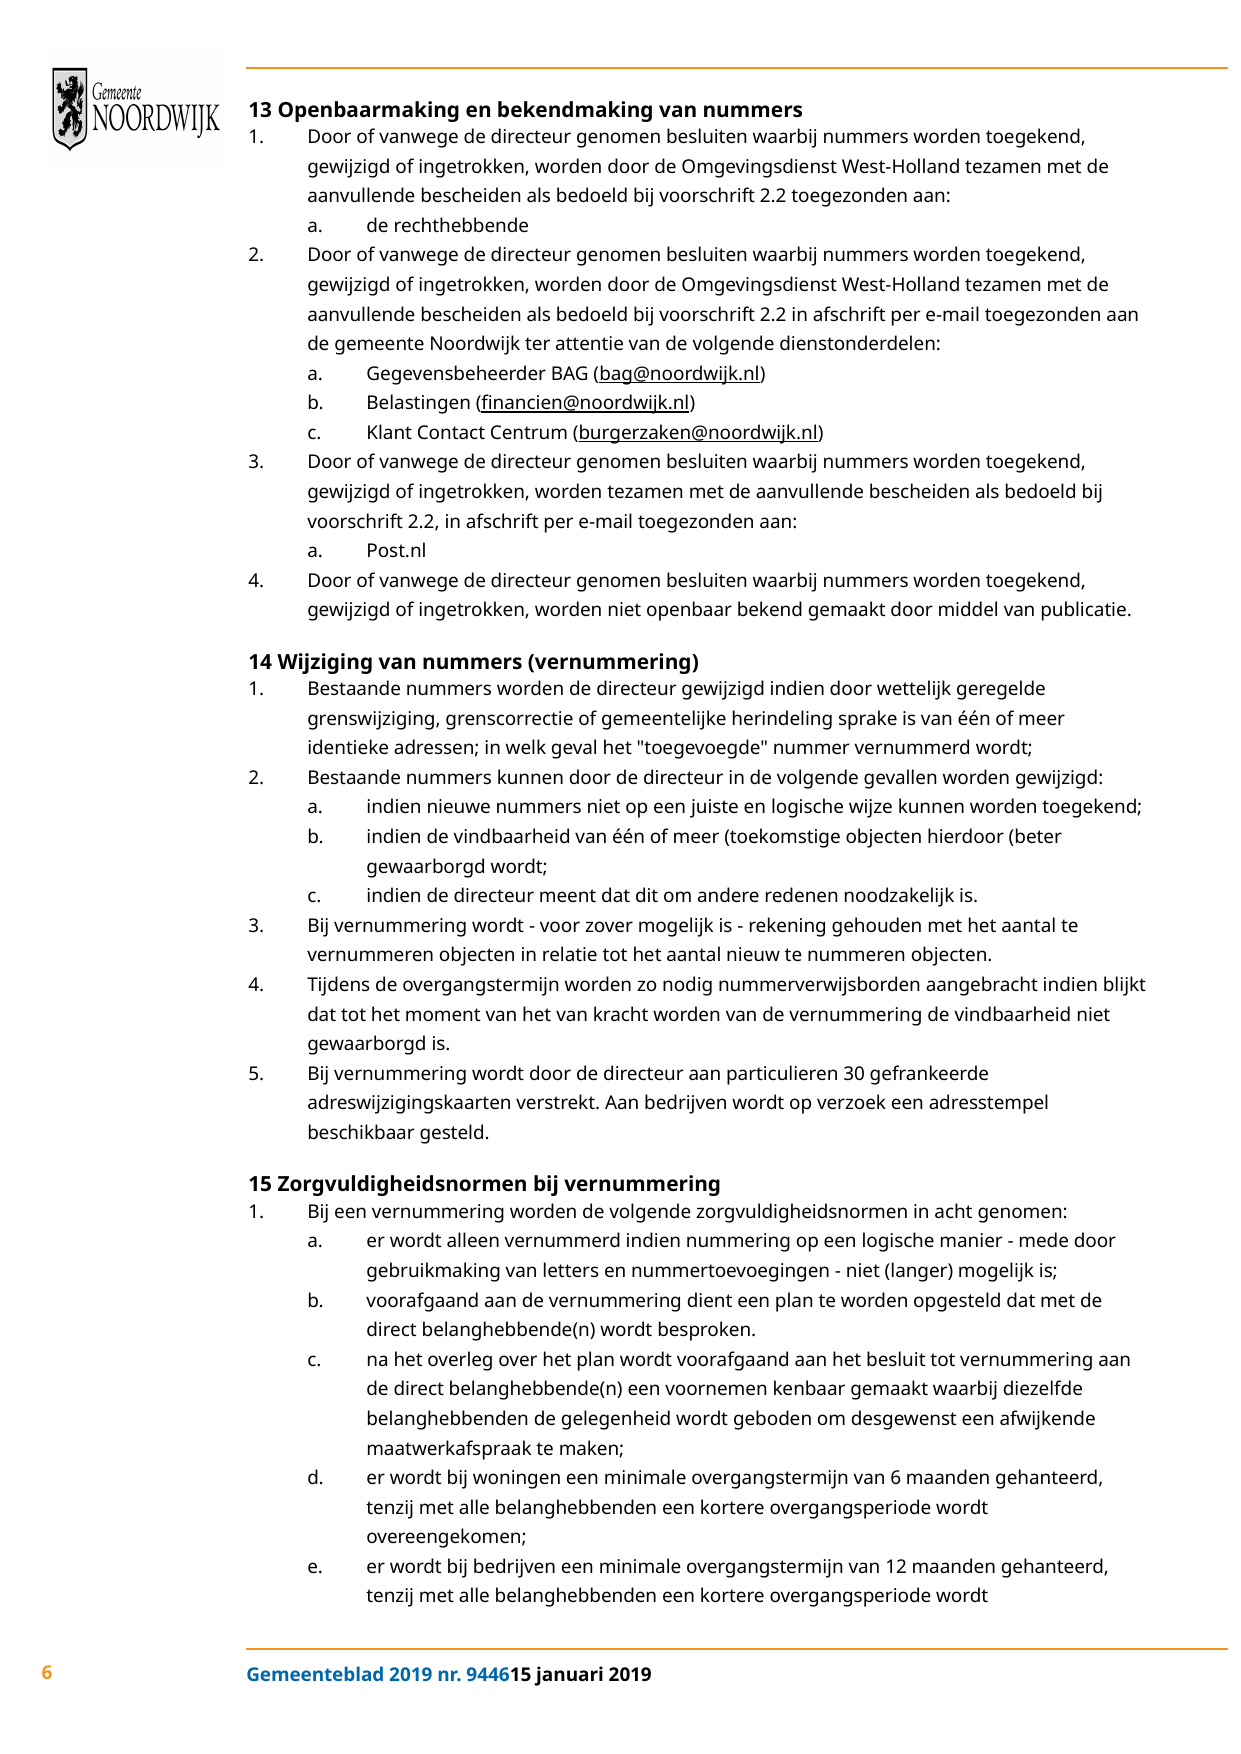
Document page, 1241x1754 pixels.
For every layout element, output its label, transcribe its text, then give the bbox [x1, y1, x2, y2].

text 13 Openbaarmaking en bekendmaking van nummers [248, 95, 1152, 123]
list indien de directeur meent dat dit om andere redenen noodzakelijk is. [307, 882, 1152, 908]
list Post.nl [307, 537, 1152, 563]
list Door of vanwege de directeur genomen besluiten waarbij nummers worden toegekend, gewijzigd of ingetrokken, worden niet openbaar bekend gemaakt door middel van publicatie. [248, 567, 1152, 622]
text 15 Zorgvuldigheidsnormen bij vernummering [248, 1169, 1152, 1198]
list er wordt bij woningen een minimale overgangstermijn van 6 maanden gehanteerd, tenzij met alle belanghebbenden een kortere overgangsperiode wordt overeengekomen; [307, 1464, 1152, 1549]
list er wordt bij bedrijven een minimale overgangstermijn van 12 maanden gehanteerd, tenzij met alle belanghebbenden een kortere overgangsperiode wordt [307, 1553, 1152, 1608]
list er wordt alleen vernummerd indien nummering op een logische manier - mede door gebruikmaking van letters en nummertoevoegingen - niet (langer) mogelijk is; [307, 1228, 1152, 1283]
list Door of vanwege de directeur genomen besluiten waarbij nummers worden toegekend, gewijzigd of ingetrokken, worden door de Omgevingsdienst West-Holland tezamen met de aanvullende bescheiden als bedoeld bij voorschrift 2.2 toegezonden aan: [248, 123, 1152, 208]
list Door of vanwege de directeur genomen besluiten waarbij nummers worden toegekend, gewijzigd of ingetrokken, worden tezamen met de aanvullende bescheiden als bedoeld bij voorschrift 2.2, in afschrift per e-mail toegezonden aan: [248, 449, 1152, 533]
picture [41, 47, 231, 172]
list Bij een vernummering worden de volgende zorgvuldigheidsnormen in acht genomen: [248, 1198, 1152, 1224]
list de rechthebbende [307, 212, 1152, 238]
list Belastingen (financien@noordwijk.nl) [307, 389, 1152, 415]
list Door of vanwege de directeur genomen besluiten waarbij nummers worden toegekend, gewijzigd of ingetrokken, worden door de Omgevingsdienst West-Holland tezamen met de aanvullende bescheiden als bedoeld bij voorschrift 2.2 in afschrift per e-mail toegezonden aan de gemeente Noordwijk ter attentie van de volgende dienstonderdelen: [248, 242, 1152, 356]
list Tijdens de overgangstermijn worden zo nodig nummerverwijsborden aangebracht indien blijkt dat tot het moment van het van kracht worden van de vernummering de vindbaarheid niet gewaarborgd is. [248, 971, 1152, 1056]
list voorafgaand aan de vernummering dient een plan te worden opgesteld dat met de direct belanghebbende(n) wordt besproken. [307, 1287, 1152, 1342]
list Bestaande nummers worden de directeur gewijzigd indien door wettelijk geregelde grenswijziging, grenscorrectie of gemeentelijke herindeling sprake is van één of meer identieke adressen; in welk geval het "toegevoegde" nummer vernummerd wordt; [248, 675, 1152, 760]
list Gegevensbeheerder BAG (bag@noordwijk.nl) [307, 360, 1152, 386]
text 14 Wijziging van nummers (vernummering) [248, 647, 1152, 675]
list indien de vindbaarheid van één of meer (toekomstige objecten hierdoor (beter gewaarborgd wordt; [307, 823, 1152, 879]
list Bestaande nummers kunnen door de directeur in de volgende gevallen worden gewijzigd: [248, 764, 1152, 790]
list indien nieuwe nummers niet op een juiste en logische wijze kunnen worden toegekend; [307, 794, 1152, 819]
list Klant Contact Centrum (burgerzaken@noordwijk.nl) [307, 419, 1152, 445]
list Bij vernummering wordt - voor zover mogelijk is - rekening gehouden met het aantal te vernummeren objecten in relatie tot het aantal nieuw te nummeren objecten. [248, 912, 1152, 967]
list na het overleg over het plan wordt voorafgaand aan het besluit tot vernummering aan de direct belanghebbende(n) een voornemen kenbaar gemaakt waarbij diezelfde belanghebbenden de gelegenheid wordt geboden om desgewenst een afwijkende maatwerkafspraak te maken; [307, 1346, 1152, 1460]
list Bij vernummering wordt door de directeur aan particulieren 30 gefrankeerde adreswijzigingskaarten verstrekt. Aan bedrijven wordt op verzoek een adresstempel beschikbaar gesteld. [248, 1060, 1152, 1145]
